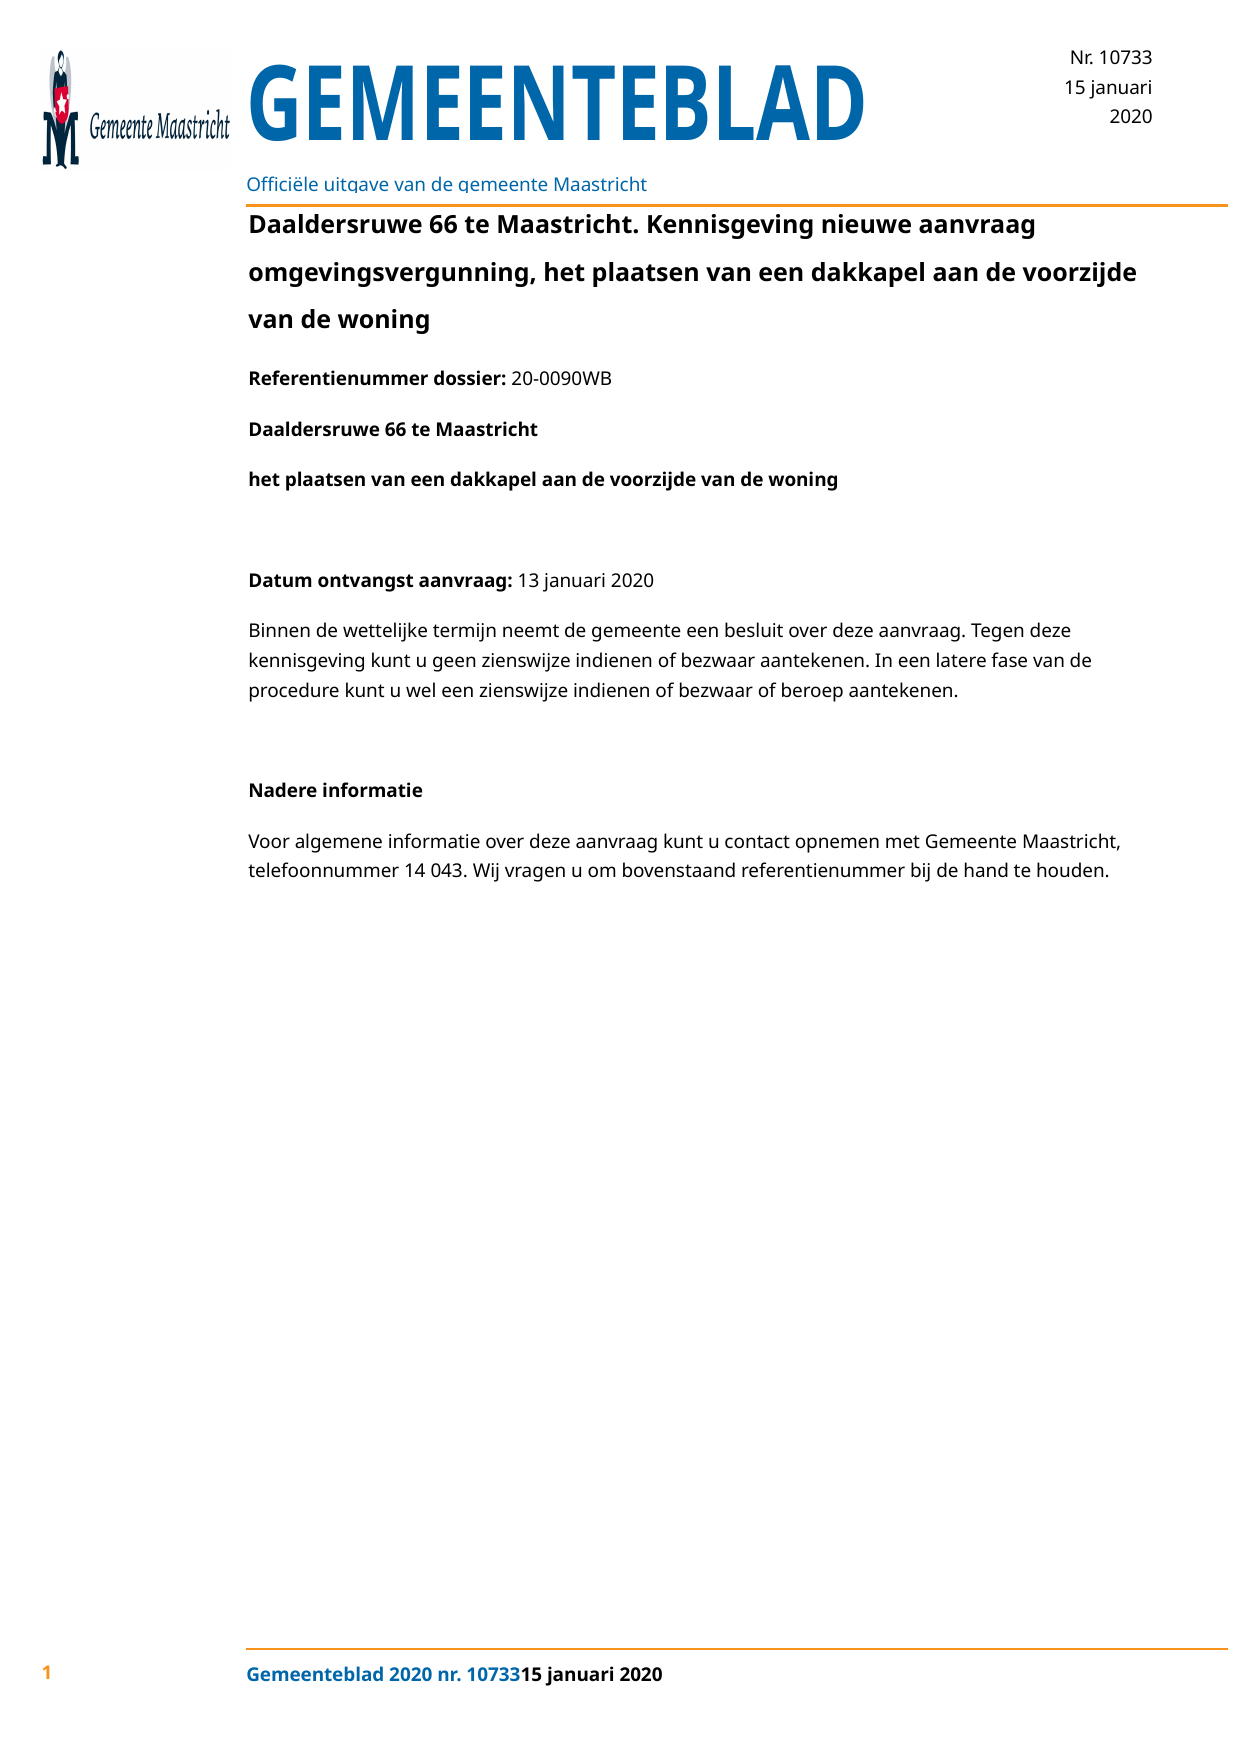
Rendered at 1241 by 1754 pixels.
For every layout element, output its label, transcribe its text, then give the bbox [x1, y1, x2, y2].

text Daaldersruwe 66 te Maastricht [248, 416, 1152, 442]
picture [41, 47, 231, 172]
text Referentienummer dossier: 20-0090WB [248, 366, 1152, 391]
text Daaldersruwe 66 te Maastricht. Kennisgeving nieuwe aanvraag omgevingsvergunning, het plaatsen van een dakkapel aan de voorzijde van de woning [248, 207, 1152, 336]
text Datum ontvangst aanvraag: 13 januari 2020 [248, 567, 1152, 593]
text Nadere informatie [248, 778, 1152, 803]
text Binnen de wettelijke termijn neemt de gemeente een besluit over deze aanvraag. Tegen deze kennisgeving kunt u geen zienswijze indienen of bezwaar aantekenen. In een latere fase van de procedure kunt u wel een zienswijze indienen of bezwaar of beroep aantekenen. [248, 618, 1152, 702]
text Voor algemene informatie over deze aanvraag kunt u contact opnemen met Gemeente Maastricht, telefoonnummer 14 043. Wij vragen u om bovenstaand referentienummer bij de hand te houden. [248, 828, 1152, 883]
text het plaatsen van een dakkapel aan de voorzijde van de woning [248, 466, 1152, 492]
